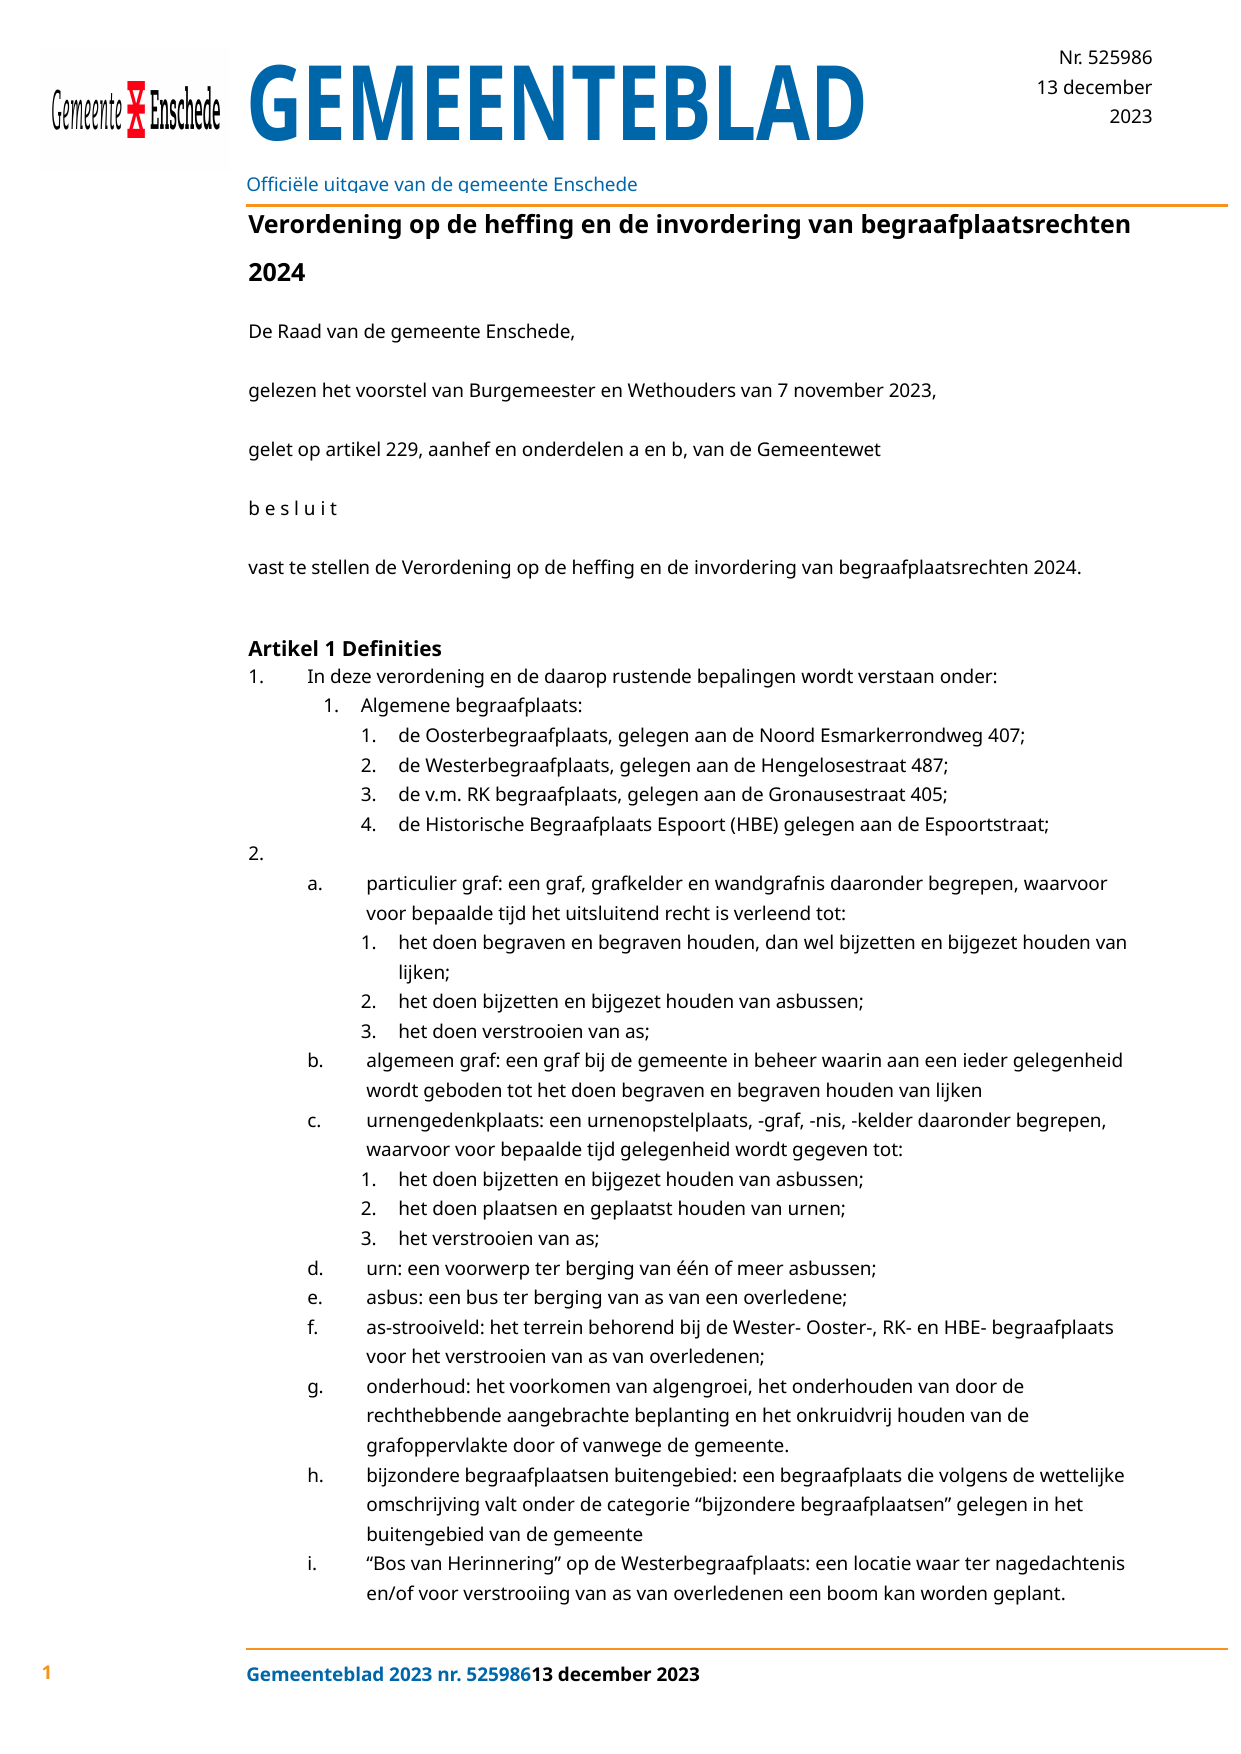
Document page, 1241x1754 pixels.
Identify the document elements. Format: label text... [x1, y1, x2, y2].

text gelet op artikel 229, aanhef en onderdelen a en b, van de Gemeentewet [248, 436, 1152, 462]
list as-strooiveld: het terrein behorend bij de Wester- Ooster-, RK- en HBE- begraafplaats voor het verstrooien van as van overledenen; [307, 1314, 1152, 1369]
list het doen begraven en begraven houden, dan wel bijzetten en bijgezet houden van lijken; [361, 929, 1152, 984]
list urn: een voorwerp ter berging van één of meer asbussen; [307, 1255, 1152, 1280]
list het doen bijzetten en bijgezet houden van asbussen; [361, 988, 1152, 1014]
text De Raad van de gemeente Enschede, [248, 318, 1152, 344]
list onderhoud: het voorkomen van algengroei, het onderhouden van door de rechthebbende aangebrachte beplanting en het onkruidvrij houden van de grafoppervlakte door of vanwege de gemeente. [307, 1373, 1152, 1458]
list het doen verstrooien van as; [361, 1018, 1152, 1044]
list het doen plaatsen en geplaatst houden van urnen; [361, 1196, 1152, 1221]
list de Oosterbegraafplaats, gelegen aan de Noord Esmarkerrondweg 407; [361, 722, 1152, 748]
list “Bos van Herinnering” op de Westerbegraafplaats: een locatie waar ter nagedachtenis en/of voor verstrooiing van as van overledenen een boom kan worden geplant. [307, 1551, 1152, 1606]
list het doen bijzetten en bijgezet houden van asbussen; [361, 1166, 1152, 1192]
list de Historische Begraafplaats Espoort (HBE) gelegen aan de Espoortstraat; [361, 811, 1152, 837]
list Algemene begraafplaats: [323, 693, 1152, 718]
text b e s l u i t [248, 495, 1152, 521]
picture [41, 47, 231, 172]
list In deze verordening en de daarop rustende bepalingen wordt verstaan onder: [248, 663, 1152, 689]
list de v.m. RK begraafplaats, gelegen aan de Gronausestraat 405; [361, 781, 1152, 807]
list algemeen graf: een graf bij de gemeente in beheer waarin aan een ieder gelegenheid wordt geboden tot het doen begraven en begraven houden van lijken [307, 1048, 1152, 1103]
list bijzondere begraafplaatsen buitengebied: een begraafplaats die volgens de wettelijke omschrijving valt onder de categorie “bijzondere begraafplaatsen” gelegen in het buitengebied van de gemeente [307, 1462, 1152, 1547]
text gelezen het voorstel van Burgemeester en Wethouders van 7 november 2023, [248, 377, 1152, 403]
list de Westerbegraafplaats, gelegen aan de Hengelosestraat 487; [361, 752, 1152, 777]
list urnengedenkplaats: een urnenopstelplaats, -graf, -nis, -kelder daaronder begrepen, waarvoor voor bepaalde tijd gelegenheid wordt gegeven tot: [307, 1107, 1152, 1162]
text Verordening op de heffing en de invordering van begraafplaatsrechten 2024 [248, 207, 1152, 288]
list particulier graf: een graf, grafkelder en wandgrafnis daaronder begrepen, waarvoor voor bepaalde tijd het uitsluitend recht is verleend tot: [307, 870, 1152, 925]
list het verstrooien van as; [361, 1225, 1152, 1251]
list asbus: een bus ter berging van as van een overledene; [307, 1284, 1152, 1310]
text Artikel 1 Definities [248, 634, 1152, 663]
text vast te stellen de Verordening op de heffing en de invordering van begraafplaatsrechten 2024. [248, 554, 1152, 580]
